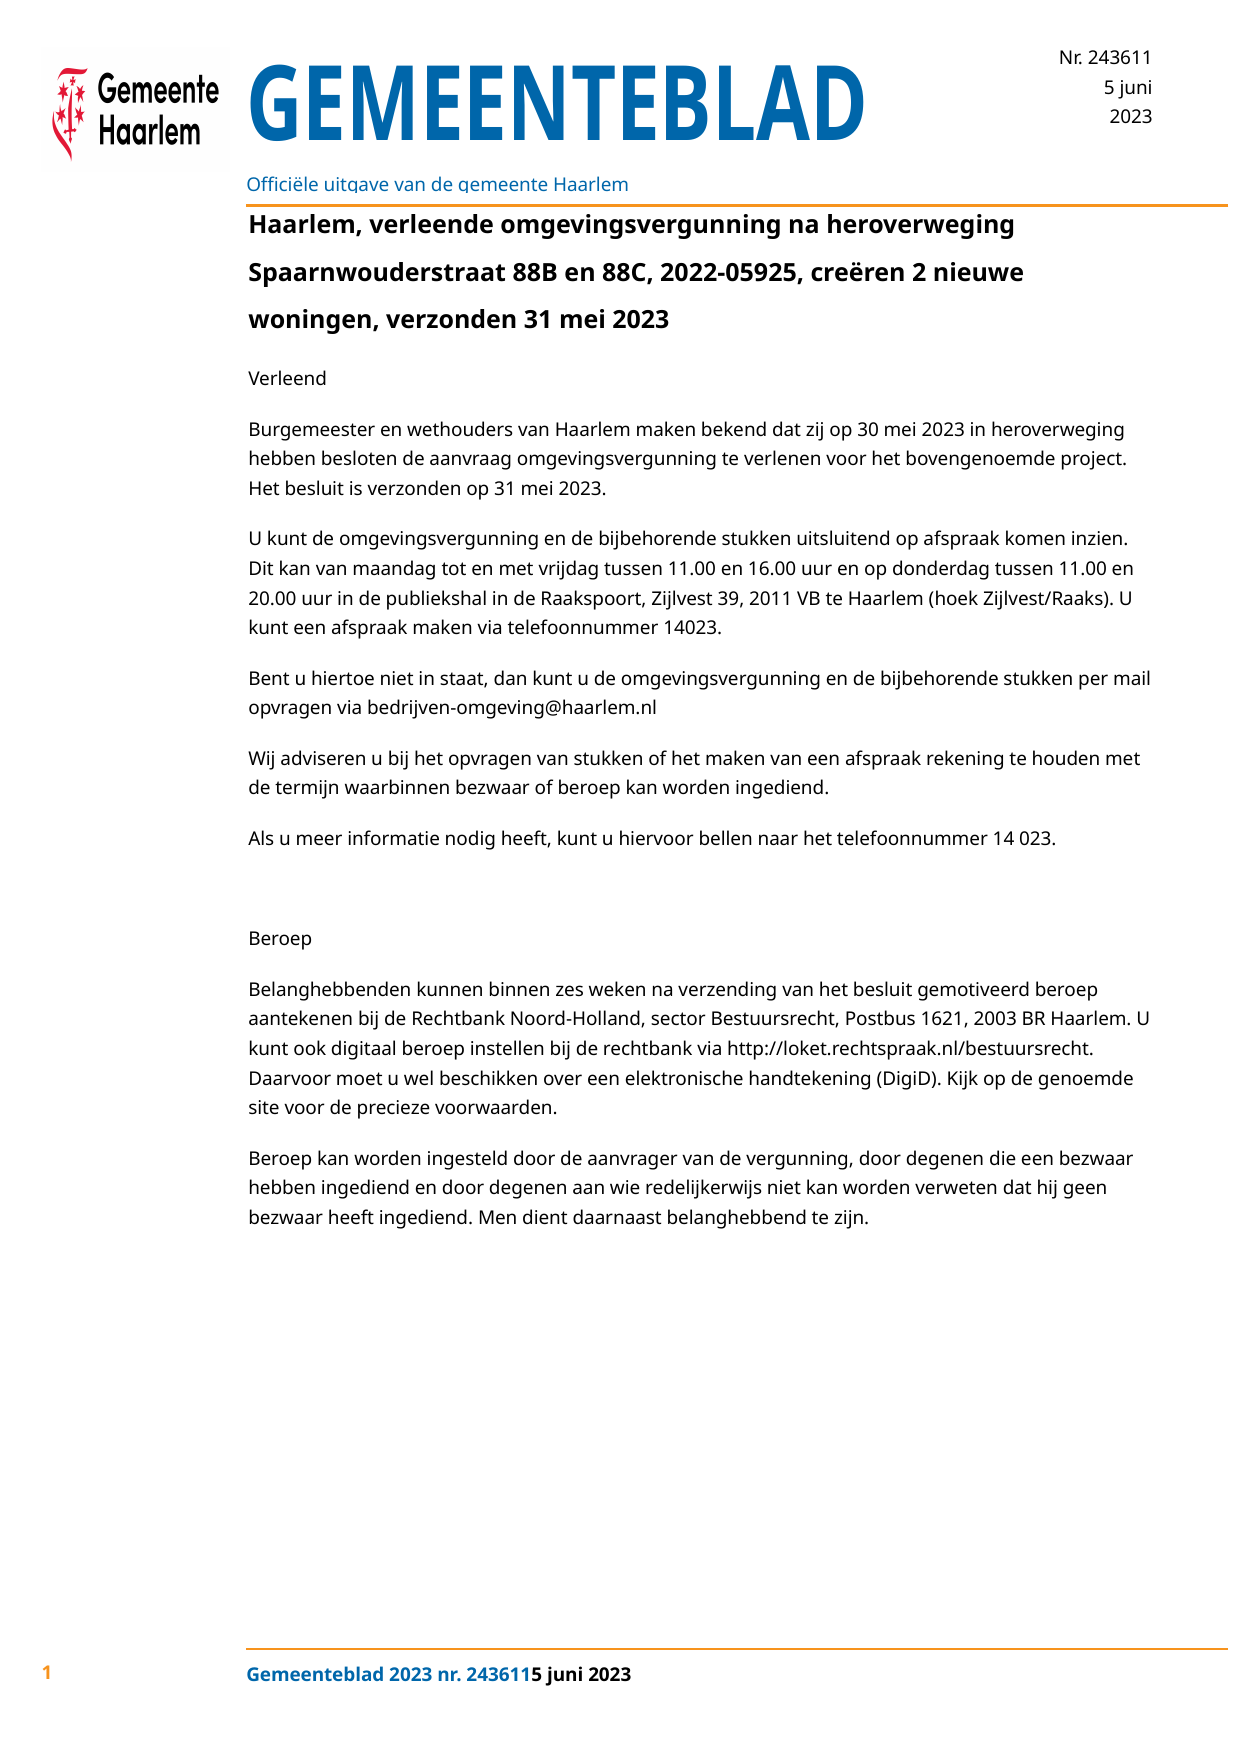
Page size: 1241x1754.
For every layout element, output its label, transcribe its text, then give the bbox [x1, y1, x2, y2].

text Haarlem, verleende omgevingsvergunning na heroverweging Spaarnwouderstraat 88B en 88C, 2022-05925, creëren 2 nieuwe woningen, verzonden 31 mei 2023 [248, 207, 1152, 336]
text Verleend [248, 366, 1152, 391]
picture [41, 47, 231, 172]
text Beroep kan worden ingesteld door de aanvrager van de vergunning, door degenen die een bezwaar hebben ingediend en door degenen aan wie redelijkerwijs niet kan worden verweten dat hij geen bezwaar heeft ingediend. Men dient daarnaast belanghebbend te zijn. [248, 1145, 1152, 1229]
text Beroep [248, 926, 1152, 951]
text Als u meer informatie nodig heeft, kunt u hiervoor bellen naar het telefoonnummer 14 023. [248, 825, 1152, 850]
text Burgemeester en wethouders van Haarlem maken bekend dat zij op 30 mei 2023 in heroverweging hebben besloten de aanvraag omgevingsvergunning te verlenen voor het bovengenoemde project. Het besluit is verzonden op 31 mei 2023. [248, 416, 1152, 501]
text U kunt de omgevingsvergunning en de bijbehorende stukken uitsluitend op afspraak komen inzien. Dit kan van maandag tot en met vrijdag tussen 11.00 en 16.00 uur en op donderdag tussen 11.00 en 20.00 uur in de publiekshal in de Raakspoort, Zijlvest 39, 2011 VB te Haarlem (hoek Zijlvest/Raaks). U kunt een afspraak maken via telefoonnummer 14023. [248, 526, 1152, 640]
text Wij adviseren u bij het opvragen van stukken of het maken van een afspraak rekening te houden met de termijn waarbinnen bezwaar of beroep kan worden ingediend. [248, 745, 1152, 800]
text Belanghebbenden kunnen binnen zes weken na verzending van het besluit gemotiveerd beroep aantekenen bij de Rechtbank Noord-Holland, sector Bestuursrecht, Postbus 1621, 2003 BR Haarlem. U kunt ook digitaal beroep instellen bij de rechtbank via http://loket.rechtspraak.nl/bestuursrecht. Daarvoor moet u wel beschikken over een elektronische handtekening (DigiD). Kijk op de genoemde site voor de precieze voorwaarden. [248, 976, 1152, 1120]
text Bent u hiertoe niet in staat, dan kunt u de omgevingsvergunning en de bijbehorende stukken per mail opvragen via bedrijven-omgeving@haarlem.nl [248, 665, 1152, 720]
